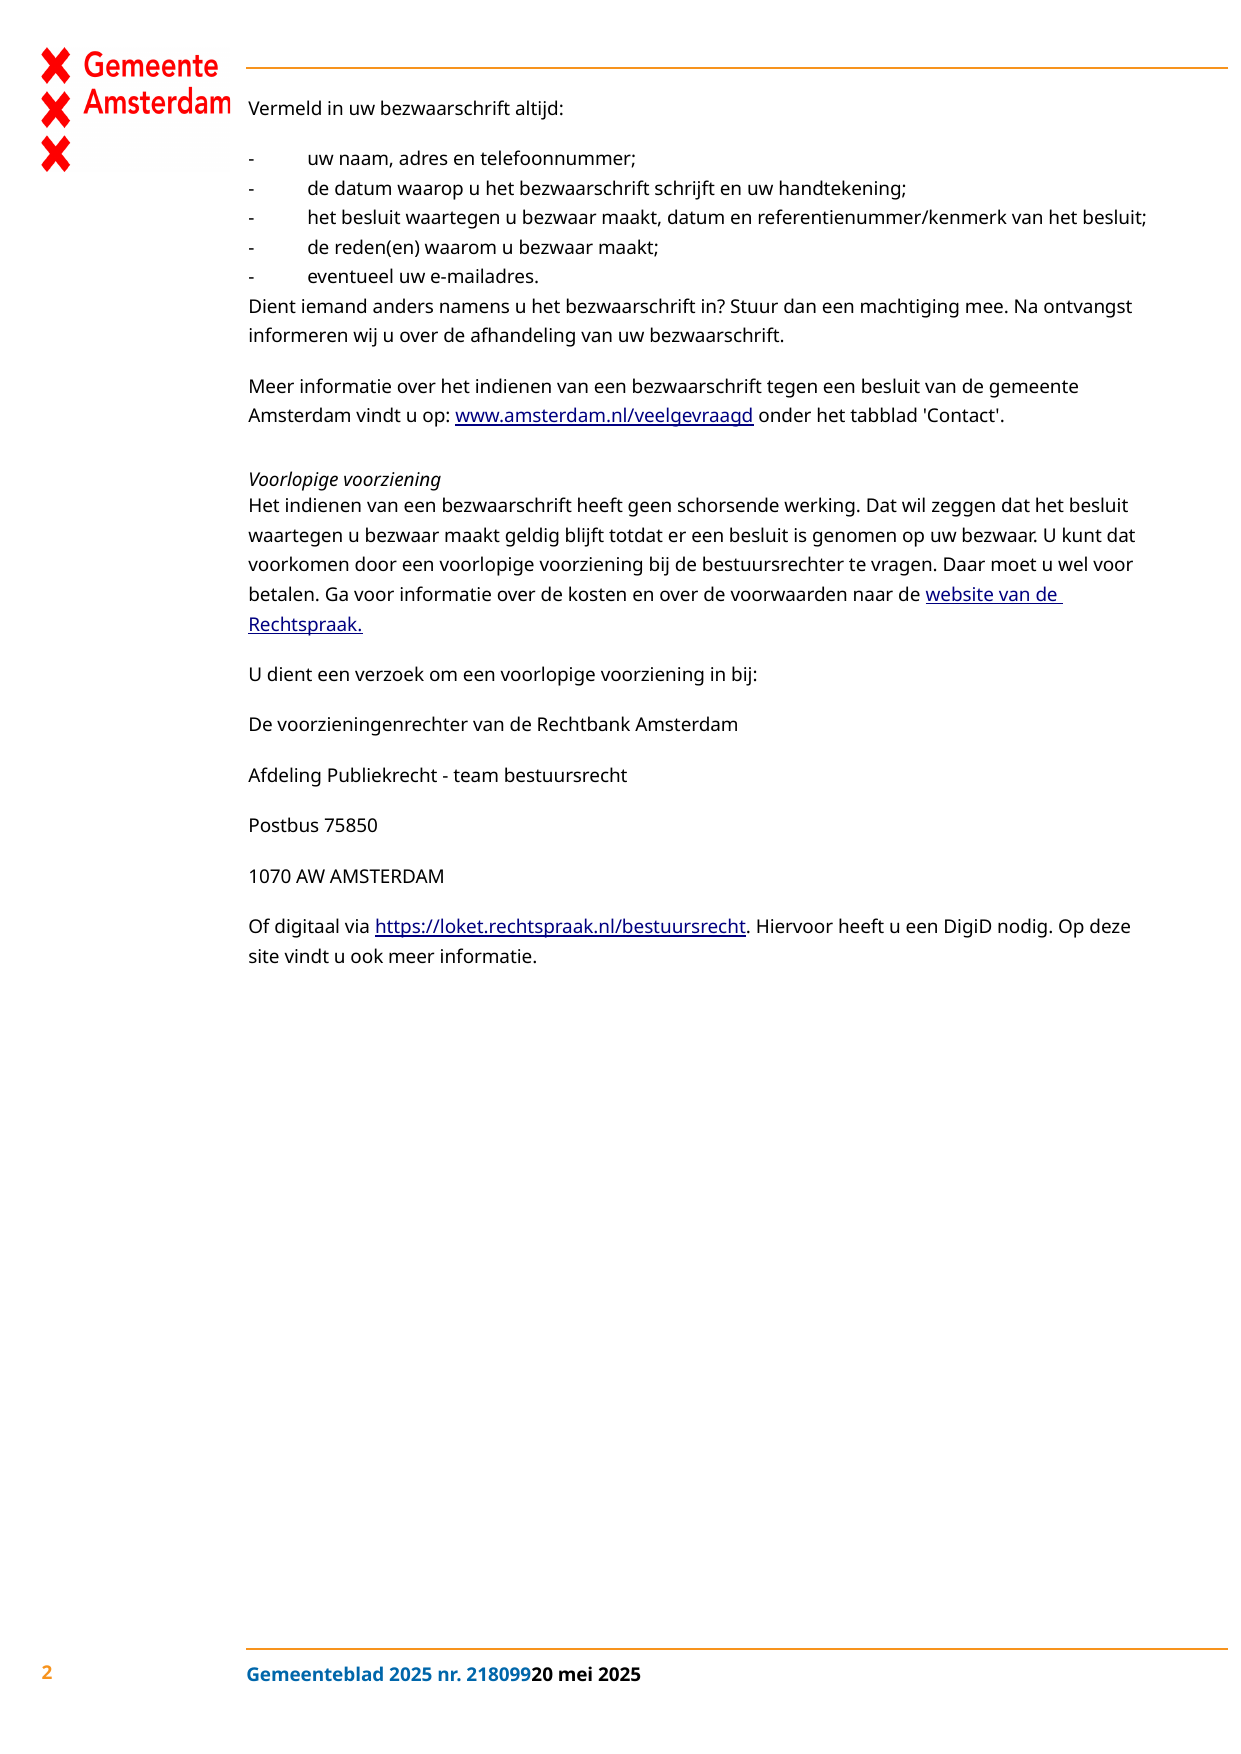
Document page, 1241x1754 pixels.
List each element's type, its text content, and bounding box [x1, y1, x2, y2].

text U dient een verzoek om een voorlopige voorziening in bij: [248, 661, 1152, 687]
text Vermeld in uw bezwaarschrift altijd: [248, 95, 1152, 121]
text Het indienen van een bezwaarschrift heeft geen schorsende werking. Dat wil zeggen dat het besluit waartegen u bezwaar maakt geldig blijft totdat er een besluit is genomen op uw bezwaar. U kunt dat voorkomen door een voorlopige voorziening bij de bestuursrechter te vragen. Daar moet u wel voor betalen. Ga voor informatie over de kosten en over de voorwaarden naar de website van de Rechtspraak. [248, 492, 1152, 636]
text Dient iemand anders namens u het bezwaarschrift in? Stuur dan een machtiging mee. Na ontvangst informeren wij u over de afhandeling van uw bezwaarschrift. [248, 293, 1152, 348]
text Afdeling Publiekrecht - team bestuursrecht [248, 762, 1152, 788]
list uw naam, adres en telefoonnummer; [248, 145, 1152, 171]
text De voorzieningenrechter van de Rechtbank Amsterdam [248, 712, 1152, 737]
list het besluit waartegen u bezwaar maakt, datum en referentienummer/kenmerk van het besluit; [248, 204, 1152, 230]
list de reden(en) waarom u bezwaar maakt; [248, 234, 1152, 260]
text Postbus 75850 [248, 812, 1152, 838]
text 1070 AW AMSTERDAM [248, 863, 1152, 888]
text Voorlopige voorziening [248, 467, 1152, 492]
list eventueel uw e-mailadres. [248, 263, 1152, 289]
list de datum waarop u het bezwaarschrift schrijft en uw handtekening; [248, 175, 1152, 201]
picture [41, 47, 231, 172]
text Of digitaal via https://loket.rechtspraak.nl/bestuursrecht. Hiervoor heeft u een DigiD nodig. Op deze site vindt u ook meer informatie. [248, 913, 1152, 968]
text Meer informatie over het indienen van een bezwaarschrift tegen een besluit van de gemeente Amsterdam vindt u op: www.amsterdam.nl/veelgevraagd onder het tabblad 'Contact'. [248, 373, 1152, 428]
